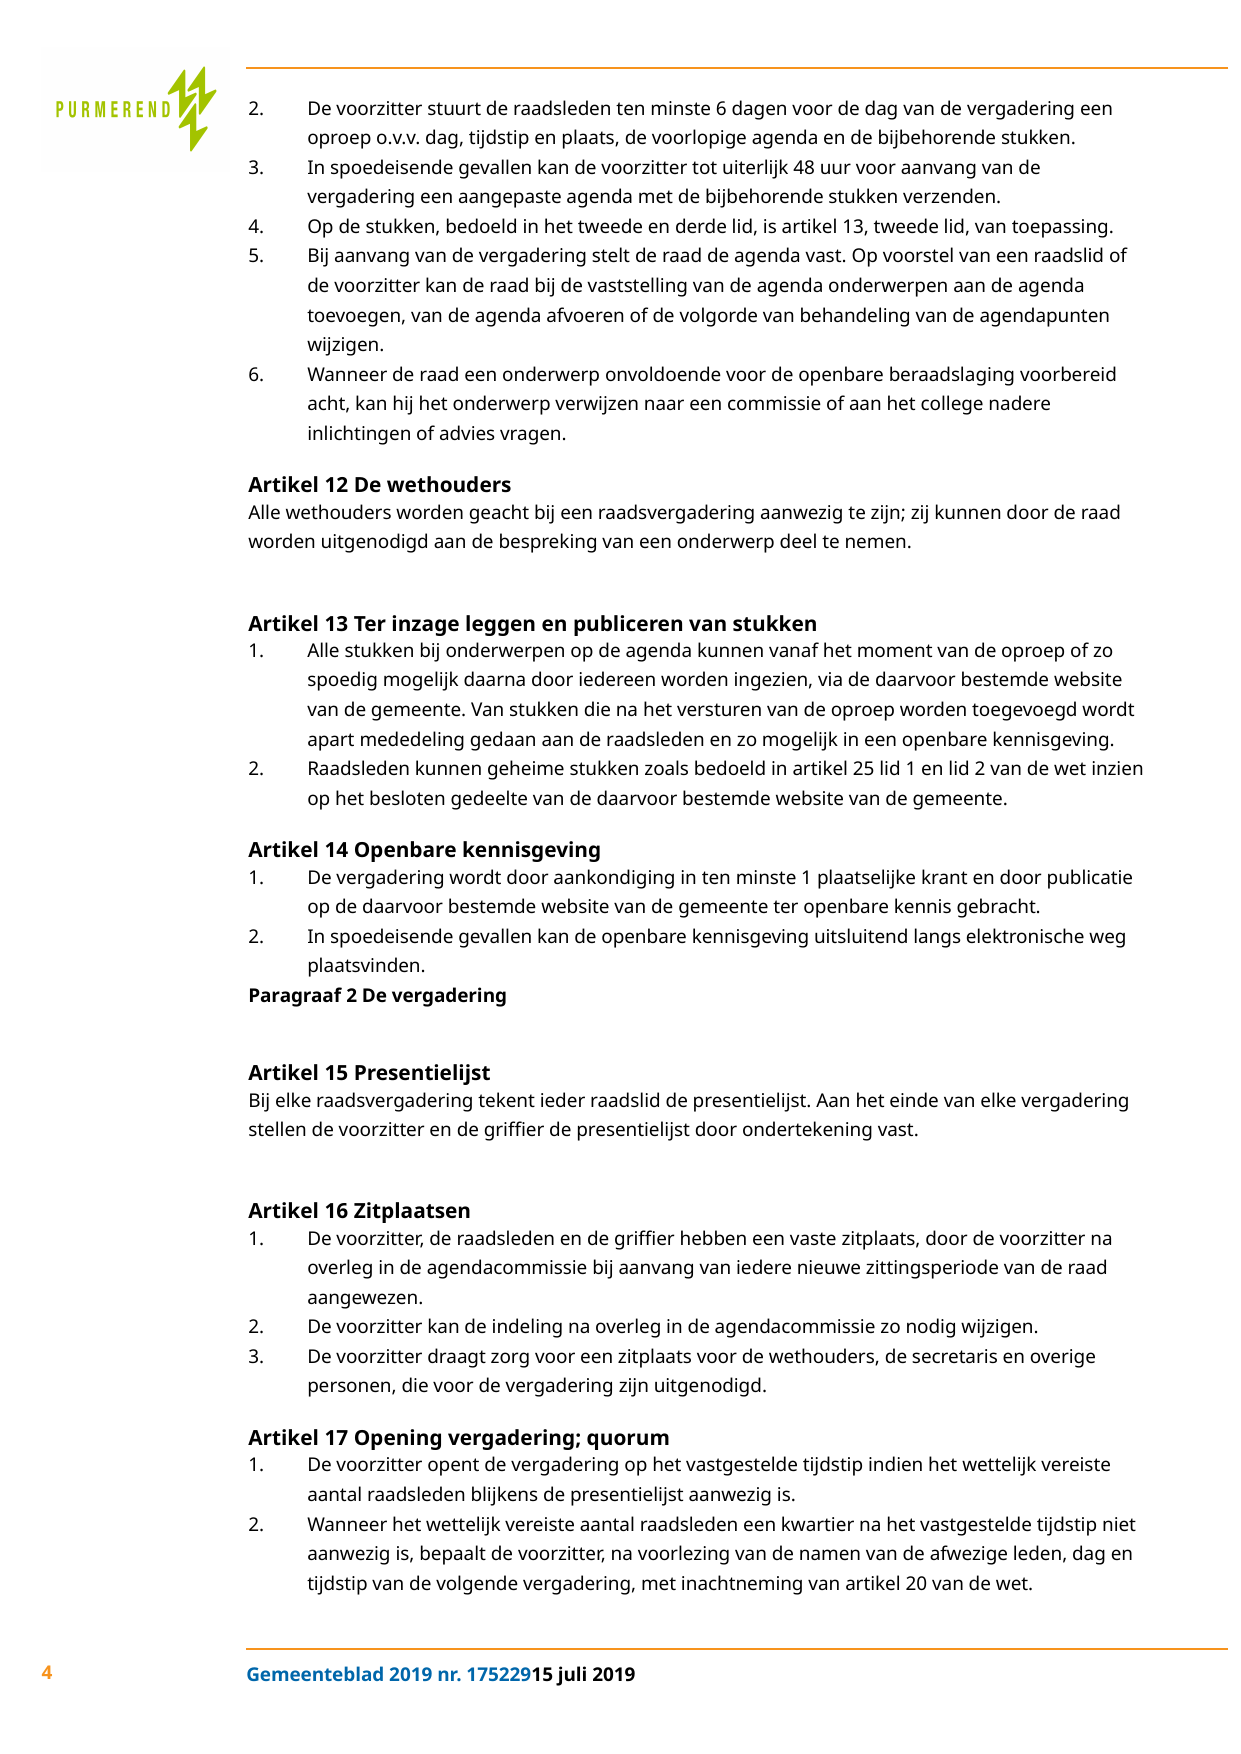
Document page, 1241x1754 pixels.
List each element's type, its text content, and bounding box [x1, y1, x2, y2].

list De vergadering wordt door aankondiging in ten minste 1 plaatselijke krant en door publicatie op de daarvoor bestemde website van de gemeente ter openbare kennis gebracht. [248, 864, 1152, 919]
text Artikel 12 De wethouders [248, 471, 1152, 499]
text Bij elke raadsvergadering tekent ieder raadslid de presentielijst. Aan het einde van elke vergadering stellen de voorzitter en de griffier de presentielijst door ondertekening vast. [248, 1087, 1152, 1142]
list In spoedeisende gevallen kan de openbare kennisgeving uitsluitend langs elektronische weg plaatsvinden. [248, 923, 1152, 978]
text Alle wethouders worden geacht bij een raadsvergadering aanwezig te zijn; zij kunnen door de raad worden uitgenodigd aan de bespreking van een onderwerp deel te nemen. [248, 499, 1152, 554]
list Op de stukken, bedoeld in het tweede en derde lid, is artikel 13, tweede lid, van toepassing. [248, 213, 1152, 239]
text Artikel 13 Ter inzage leggen en publiceren van stukken [248, 609, 1152, 637]
text Artikel 16 Zitplaatsen [248, 1196, 1152, 1225]
text Artikel 14 Openbare kennisgeving [248, 835, 1152, 864]
list De voorzitter, de raadsleden en de griffier hebben een vaste zitplaats, door de voorzitter na overleg in de agendacommissie bij aanvang van iedere nieuwe zittingsperiode van de raad aangewezen. [248, 1225, 1152, 1310]
list Raadsleden kunnen geheime stukken zoals bedoeld in artikel 25 lid 1 en lid 2 van de wet inzien op het besloten gedeelte van de daarvoor bestemde website van de gemeente. [248, 755, 1152, 811]
list De voorzitter draagt zorg voor een zitplaats voor de wethouders, de secretaris en overige personen, die voor de vergadering zijn uitgenodigd. [248, 1343, 1152, 1398]
list Wanneer de raad een onderwerp onvoldoende voor de openbare beraadslaging voorbereid acht, kan hij het onderwerp verwijzen naar een commissie of aan het college nadere inlichtingen of advies vragen. [248, 361, 1152, 446]
list Wanneer het wettelijk vereiste aantal raadsleden een kwartier na het vastgestelde tijdstip niet aanwezig is, bepaalt de voorzitter, na voorlezing van de namen van de afwezige leden, dag en tijdstip van de volgende vergadering, met inachtneming van artikel 20 van de wet. [248, 1511, 1152, 1596]
list Alle stukken bij onderwerpen op de agenda kunnen vanaf het moment van de oproep of zo spoedig mogelijk daarna door iedereen worden ingezien, via de daarvoor bestemde website van de gemeente. Van stukken die na het versturen van de oproep worden toegevoegd wordt apart mededeling gedaan aan de raadsleden en zo mogelijk in een openbare kennisgeving. [248, 637, 1152, 752]
text Artikel 15 Presentielijst [248, 1058, 1152, 1087]
picture [41, 47, 231, 172]
list De voorzitter opent de vergadering op het vastgestelde tijdstip indien het wettelijk vereiste aantal raadsleden blijkens de presentielijst aanwezig is. [248, 1452, 1152, 1507]
text Paragraaf 2 De vergadering [248, 982, 1152, 1008]
list Bij aanvang van de vergadering stelt de raad de agenda vast. Op voorstel van een raadslid of de voorzitter kan de raad bij de vaststelling van de agenda onderwerpen aan de agenda toevoegen, van de agenda afvoeren of de volgorde van behandeling van de agendapunten wijzigen. [248, 243, 1152, 357]
list De voorzitter stuurt de raadsleden ten minste 6 dagen voor de dag van de vergadering een oproep o.v.v. dag, tijdstip en plaats, de voorlopige agenda en de bijbehorende stukken. [248, 95, 1152, 150]
list In spoedeisende gevallen kan de voorzitter tot uiterlijk 48 uur voor aanvang van de vergadering een aangepaste agenda met de bijbehorende stukken verzenden. [248, 154, 1152, 209]
list De voorzitter kan de indeling na overleg in de agendacommissie zo nodig wijzigen. [248, 1313, 1152, 1339]
text Artikel 17 Opening vergadering; quorum [248, 1423, 1152, 1452]
